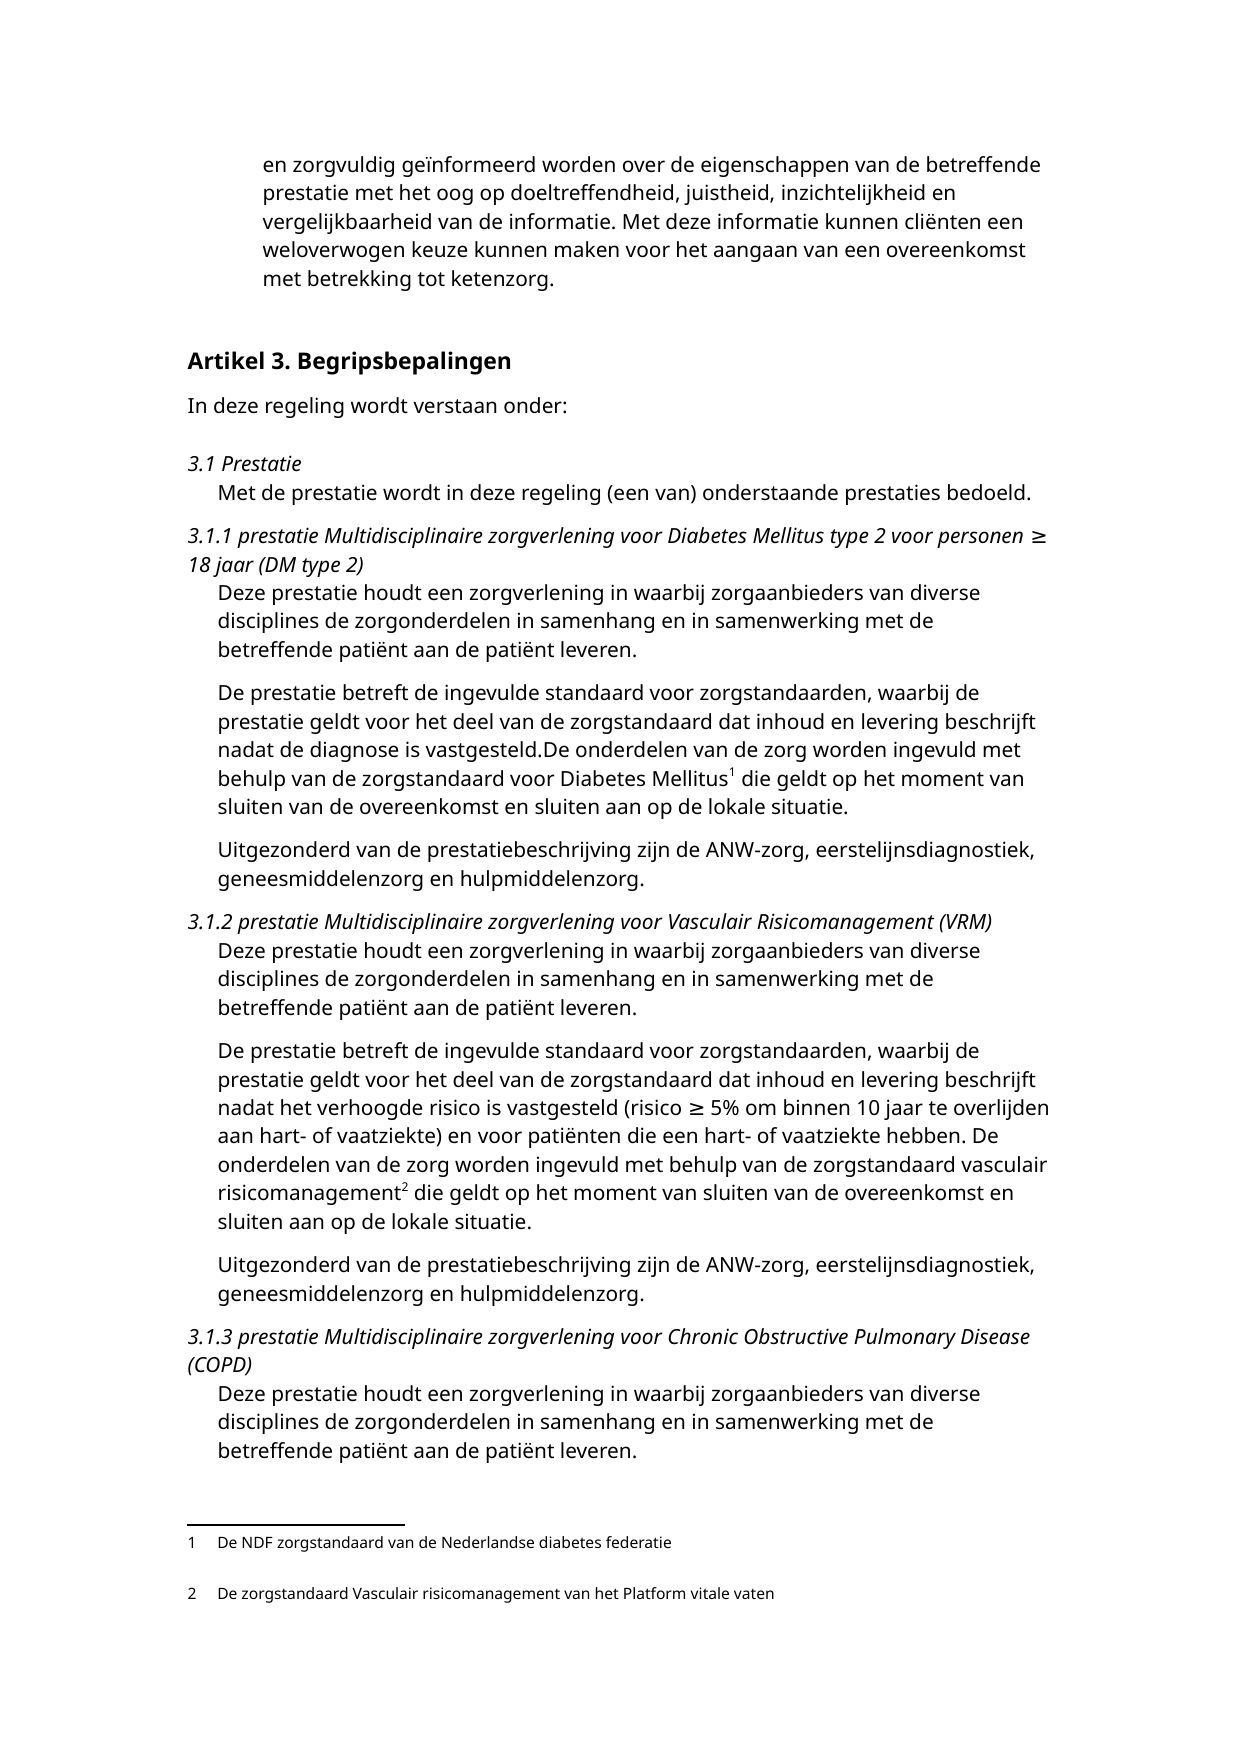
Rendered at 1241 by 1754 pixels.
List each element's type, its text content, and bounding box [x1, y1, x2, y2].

text Deze prestatie houdt een zorgverlening in waarbij zorgaanbieders van diverse disciplines de zorgonderdelen in samenhang en in samenwerking met de betreffende patiënt aan de patiënt leveren. [217, 936, 1053, 1021]
text 3.1 Prestatie [187, 449, 1053, 478]
text De prestatie betreft de ingevulde standaard voor zorgstandaarden, waarbij de prestatie geldt voor het deel van de zorgstandaard dat inhoud en levering beschrijft nadat de diagnose is vastgesteld.De onderdelen van de zorg worden ingevuld met behulp van de zorgstandaard voor Diabetes Mellitus die geldt op het moment van sluiten van de overeenkomst en sluiten aan op de lokale situatie. [217, 678, 1053, 821]
text In deze regeling wordt verstaan onder: [187, 391, 1053, 419]
subtitle Artikel 3. Begripsbepalingen [187, 345, 1053, 376]
text Deze prestatie houdt een zorgverlening in waarbij zorgaanbieders van diverse disciplines de zorgonderdelen in samenhang en in samenwerking met de betreffende patiënt aan de patiënt leveren. [217, 578, 1053, 663]
text De NDF zorgstandaard van de Nederlandse diabetes federatie [187, 1517, 1053, 1545]
text Met de prestatie wordt in deze regeling (een van) onderstaande prestaties bedoeld. [217, 478, 1053, 506]
list en zorgvuldig geïnformeerd worden over de eigenschappen van de betreffende prestatie met het oog op doeltreffendheid, juistheid, inzichtelijkheid en vergelijkbaarheid van de informatie. Met deze informatie kunnen cliënten een weloverwogen keuze kunnen maken voor het aangaan van een overeenkomst met betrekking tot ketenzorg. [187, 150, 1053, 292]
text 3.1.2 prestatie Multidisciplinaire zorgverlening voor Vasculair Risicomanagement (VRM) [187, 907, 1053, 936]
text 3.1.1 prestatie Multidisciplinaire zorgverlening voor Diabetes Mellitus type 2 voor personen ≥ 18 jaar (DM type 2) [187, 521, 1053, 578]
text Uitgezonderd van de prestatiebeschrijving zijn de ANW-zorg, eerstelijnsdiagnostiek, geneesmiddelenzorg en hulpmiddelenzorg. [217, 836, 1053, 892]
text Deze prestatie houdt een zorgverlening in waarbij zorgaanbieders van diverse disciplines de zorgonderdelen in samenhang en in samenwerking met de betreffende patiënt aan de patiënt leveren. [217, 1379, 1053, 1464]
text De zorgstandaard Vasculair risicomanagement van het Platform vitale vaten [187, 1575, 1053, 1604]
text 3.1.3 prestatie Multidisciplinaire zorgverlening voor Chronic Obstructive Pulmonary Disease (COPD) [187, 1322, 1053, 1379]
text De prestatie betreft de ingevulde standaard voor zorgstandaarden, waarbij de prestatie geldt voor het deel van de zorgstandaard dat inhoud en levering beschrijft nadat het verhoogde risico is vastgesteld (risico ≥ 5% om binnen 10 jaar te overlijden aan hart- of vaatziekte) en voor patiënten die een hart- of vaatziekte hebben. De onderdelen van de zorg worden ingevuld met behulp van de zorgstandaard vasculair risicomanagement die geldt op het moment van sluiten van de overeenkomst en sluiten aan op de lokale situatie. [217, 1036, 1053, 1235]
text Uitgezonderd van de prestatiebeschrijving zijn de ANW-zorg, eerstelijnsdiagnostiek, geneesmiddelenzorg en hulpmiddelenzorg. [217, 1250, 1053, 1307]
